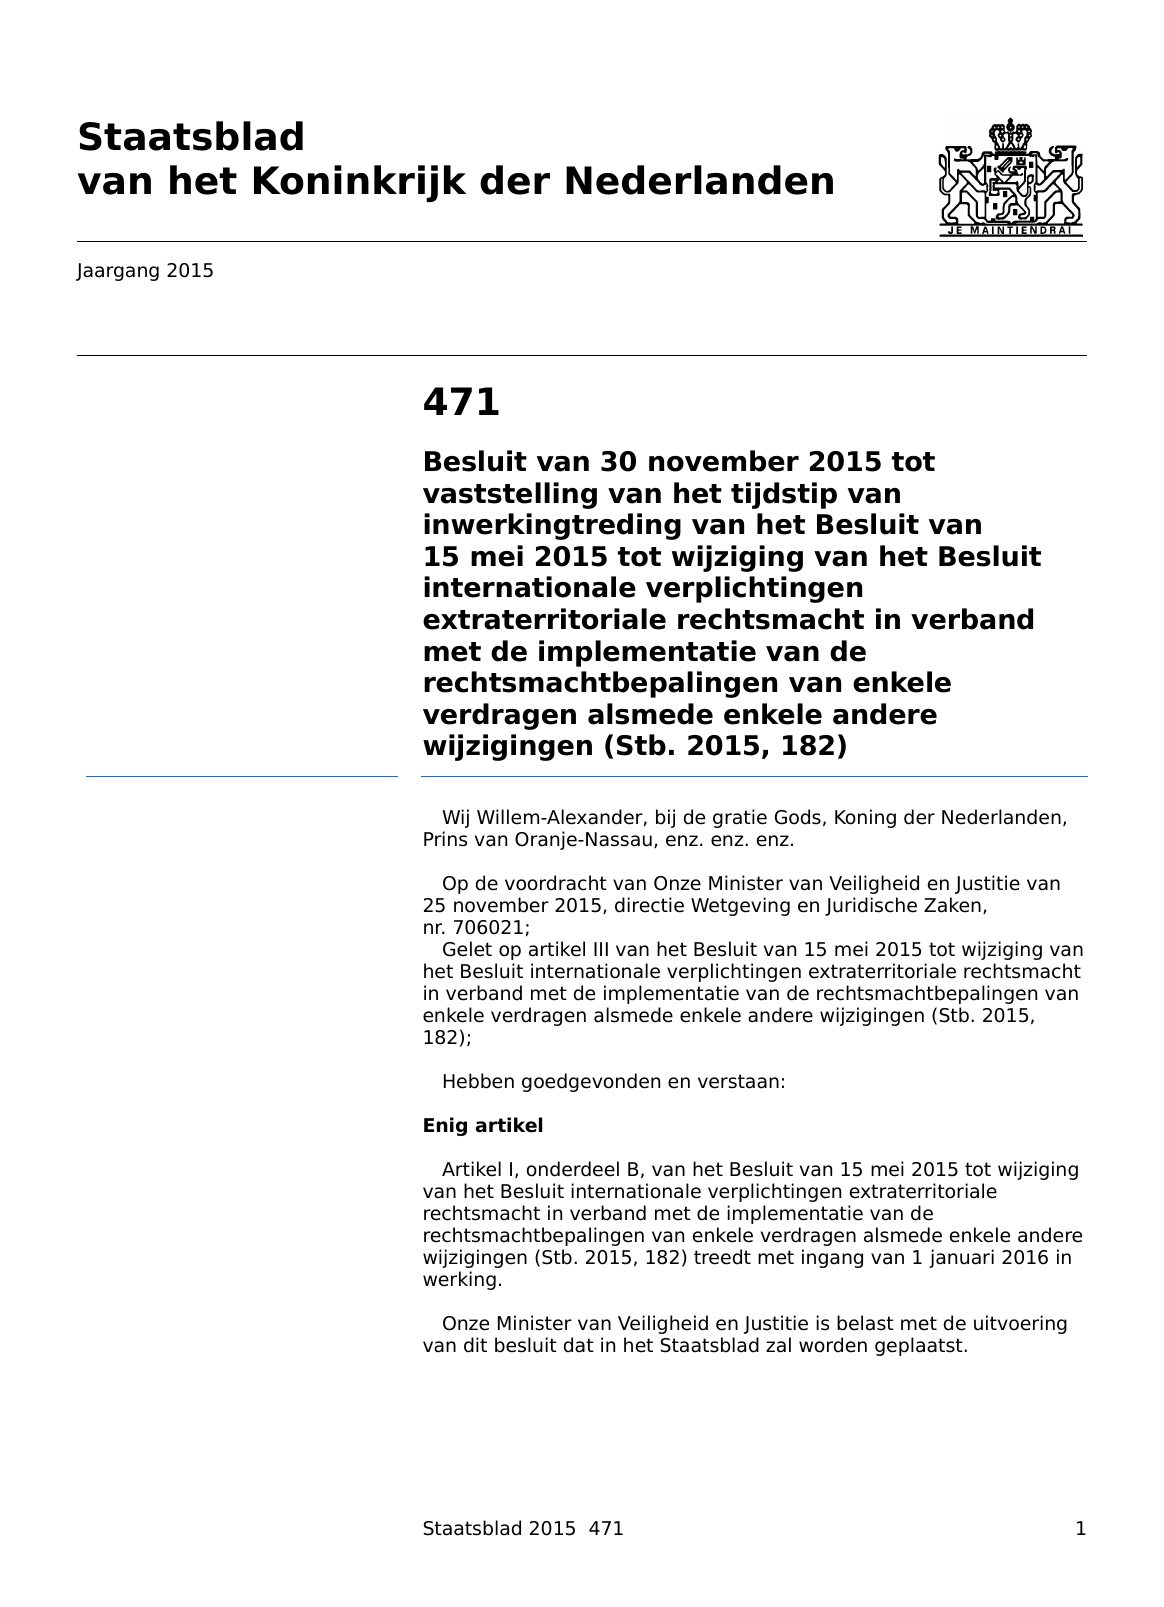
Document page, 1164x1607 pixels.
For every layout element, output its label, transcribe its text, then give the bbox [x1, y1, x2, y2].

picture [936, 115, 1087, 240]
text Besluit van 30 november 2015 tot vaststelling van het tijdstip van inwerkingtreding van het Besluit van 15 mei 2015 tot wijziging van het Besluit internationale verplichtingen extraterritoriale rechtsmacht in verband met de implementatie van de rechtsmachtbepalingen van enkele verdragen alsmede enkele andere wijzigingen (Stb. 2015, 182) [422, 447, 1087, 762]
subtitle 471 [422, 381, 1087, 424]
text Op de voordracht van Onze Minister van Veiligheid en Justitie van 25 november 2015, directie Wetgeving en Juridische Zaken, nr. 706021; [422, 873, 1087, 939]
table_header Staatsblad van het Koninkrijk der Nederlanden [77, 100, 886, 241]
table_header [886, 100, 1087, 241]
text Wij Willem-Alexander, bij de gratie Gods, Koning der Nederlanden, Prins van Oranje-Nassau, enz. enz. enz. [422, 807, 1087, 851]
text Gelet op artikel III van het Besluit van 15 mei 2015 tot wijziging van het Besluit internationale verplichtingen extraterritoriale rechtsmacht in verband met de implementatie van de rechtsmachtbepalingen van enkele verdragen alsmede enkele andere wijzigingen (Stb. 2015, 182); [422, 939, 1087, 1048]
text Hebben goedgevonden en verstaan: [422, 1071, 1087, 1093]
table_cell Jaargang 2015 [77, 242, 1087, 355]
subtitle Enig artikel [422, 1115, 1087, 1137]
text Artikel I, onderdeel B, van het Besluit van 15 mei 2015 tot wijziging van het Besluit internationale verplichtingen extraterritoriale rechtsmacht in verband met de implementatie van de rechtsmachtbepalingen van enkele verdragen alsmede enkele andere wijzigingen (Stb. 2015, 182) treedt met ingang van 1 januari 2016 in werking. [422, 1159, 1087, 1291]
text Onze Minister van Veiligheid en Justitie is belast met de uitvoering van dit besluit dat in het Staatsblad zal worden geplaatst. [422, 1313, 1087, 1357]
